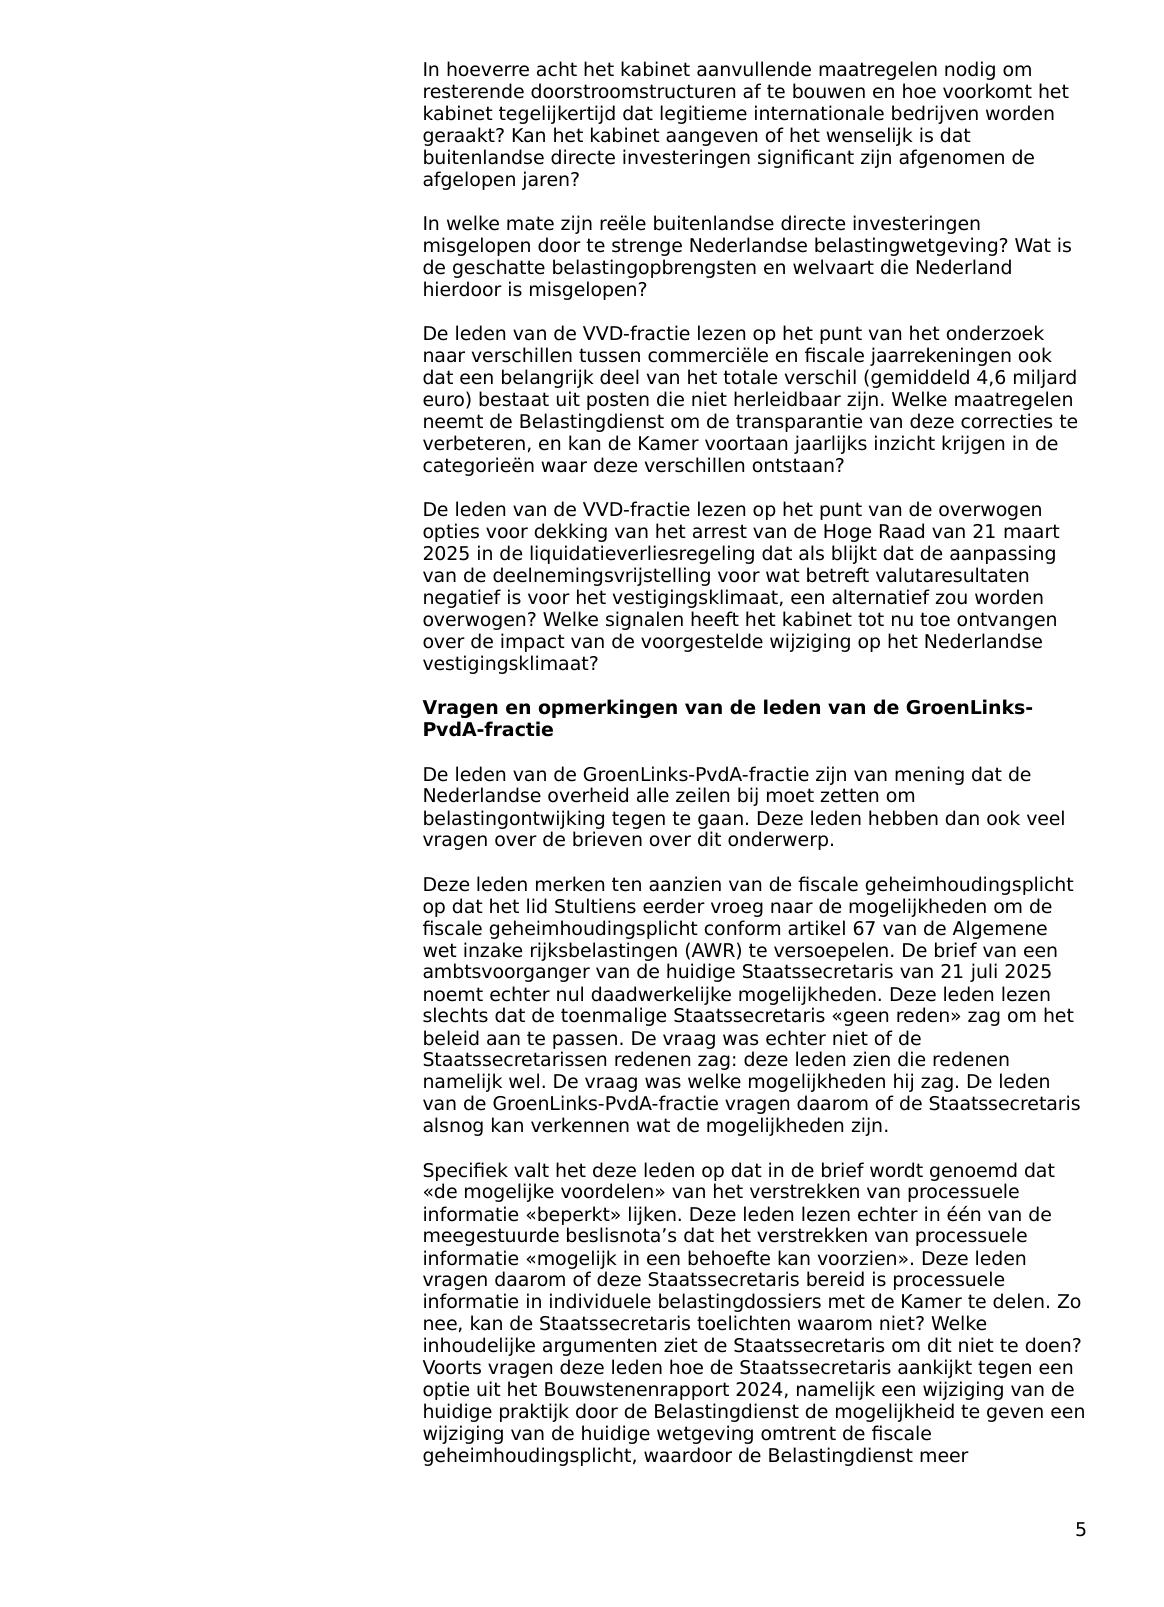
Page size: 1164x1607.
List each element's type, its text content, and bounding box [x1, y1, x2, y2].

text De leden van de GroenLinks-PvdA-fractie zijn van mening dat de Nederlandse overheid alle zeilen bij moet zetten om belastingontwijking tegen te gaan. Deze leden hebben dan ook veel vragen over de brieven over dit onderwerp. [422, 763, 1087, 851]
text De leden van de VVD-fractie lezen op het punt van de overwogen opties voor dekking van het arrest van de Hoge Raad van 21 maart 2025 in de liquidatieverliesregeling dat als blijkt dat de aanpassing van de deelnemingsvrijstelling voor wat betreft valutaresultaten negatief is voor het vestigingsklimaat, een alternatief zou worden overwogen? Welke signalen heeft het kabinet tot nu toe ontvangen over de impact van de voorgestelde wijziging op het Nederlandse vestigingsklimaat? [422, 499, 1087, 675]
text De leden van de VVD-fractie lezen op het punt van het onderzoek naar verschillen tussen commerciële en fiscale jaarrekeningen ook dat een belangrijk deel van het totale verschil (gemiddeld 4,6 miljard euro) bestaat uit posten die niet herleidbaar zijn. Welke maatregelen neemt de Belastingdienst om de transparantie van deze correcties te verbeteren, en kan de Kamer voortaan jaarlijks inzicht krijgen in de categorieën waar deze verschillen ontstaan? [422, 323, 1087, 477]
text Specifiek valt het deze leden op dat in de brief wordt genoemd dat «de mogelijke voordelen» van het verstrekken van processuele informatie «beperkt» lijken. Deze leden lezen echter in één van de meegestuurde beslisnota’s dat het verstrekken van processuele informatie «mogelijk in een behoefte kan voorzien». Deze leden vragen daarom of deze Staatssecretaris bereid is processuele informatie in individuele belastingdossiers met de Kamer te delen. Zo nee, kan de Staatssecretaris toelichten waarom niet? Welke inhoudelijke argumenten ziet de Staatssecretaris om dit niet te doen? Voorts vragen deze leden hoe de Staatssecretaris aankijkt tegen een optie uit het Bouwstenenrapport 2024, namelijk een wijziging van de huidige praktijk door de Belastingdienst de mogelijkheid te geven een wijziging van de huidige wetgeving omtrent de fiscale geheimhoudingsplicht, waardoor de Belastingdienst meer [422, 1159, 1087, 1467]
text Deze leden merken ten aanzien van de fiscale geheimhoudingsplicht op dat het lid Stultiens eerder vroeg naar de mogelijkheden om de fiscale geheimhoudingsplicht conform artikel 67 van de Algemene wet inzake rijksbelastingen (AWR) te versoepelen. De brief van een ambtsvoorganger van de huidige Staatssecretaris van 21 juli 2025 noemt echter nul daadwerkelijke mogelijkheden. Deze leden lezen slechts dat de toenmalige Staatssecretaris «geen reden» zag om het beleid aan te passen. De vraag was echter niet of de Staatssecretarissen redenen zag: deze leden zien die redenen namelijk wel. De vraag was welke mogelijkheden hij zag. De leden van de GroenLinks-PvdA-fractie vragen daarom of de Staatssecretaris alsnog kan verkennen wat de mogelijkheden zijn. [422, 873, 1087, 1137]
text In hoeverre acht het kabinet aanvullende maatregelen nodig om resterende doorstroomstructuren af te bouwen en hoe voorkomt het kabinet tegelijkertijd dat legitieme internationale bedrijven worden geraakt? Kan het kabinet aangeven of het wenselijk is dat buitenlandse directe investeringen significant zijn afgenomen de afgelopen jaren? [422, 59, 1087, 191]
text In welke mate zijn reële buitenlandse directe investeringen misgelopen door te strenge Nederlandse belastingwetgeving? Wat is de geschatte belastingopbrengsten en welvaart die Nederland hierdoor is misgelopen? [422, 213, 1087, 301]
subtitle Vragen en opmerkingen van de leden van de GroenLinks-PvdA-fractie [422, 697, 1087, 741]
